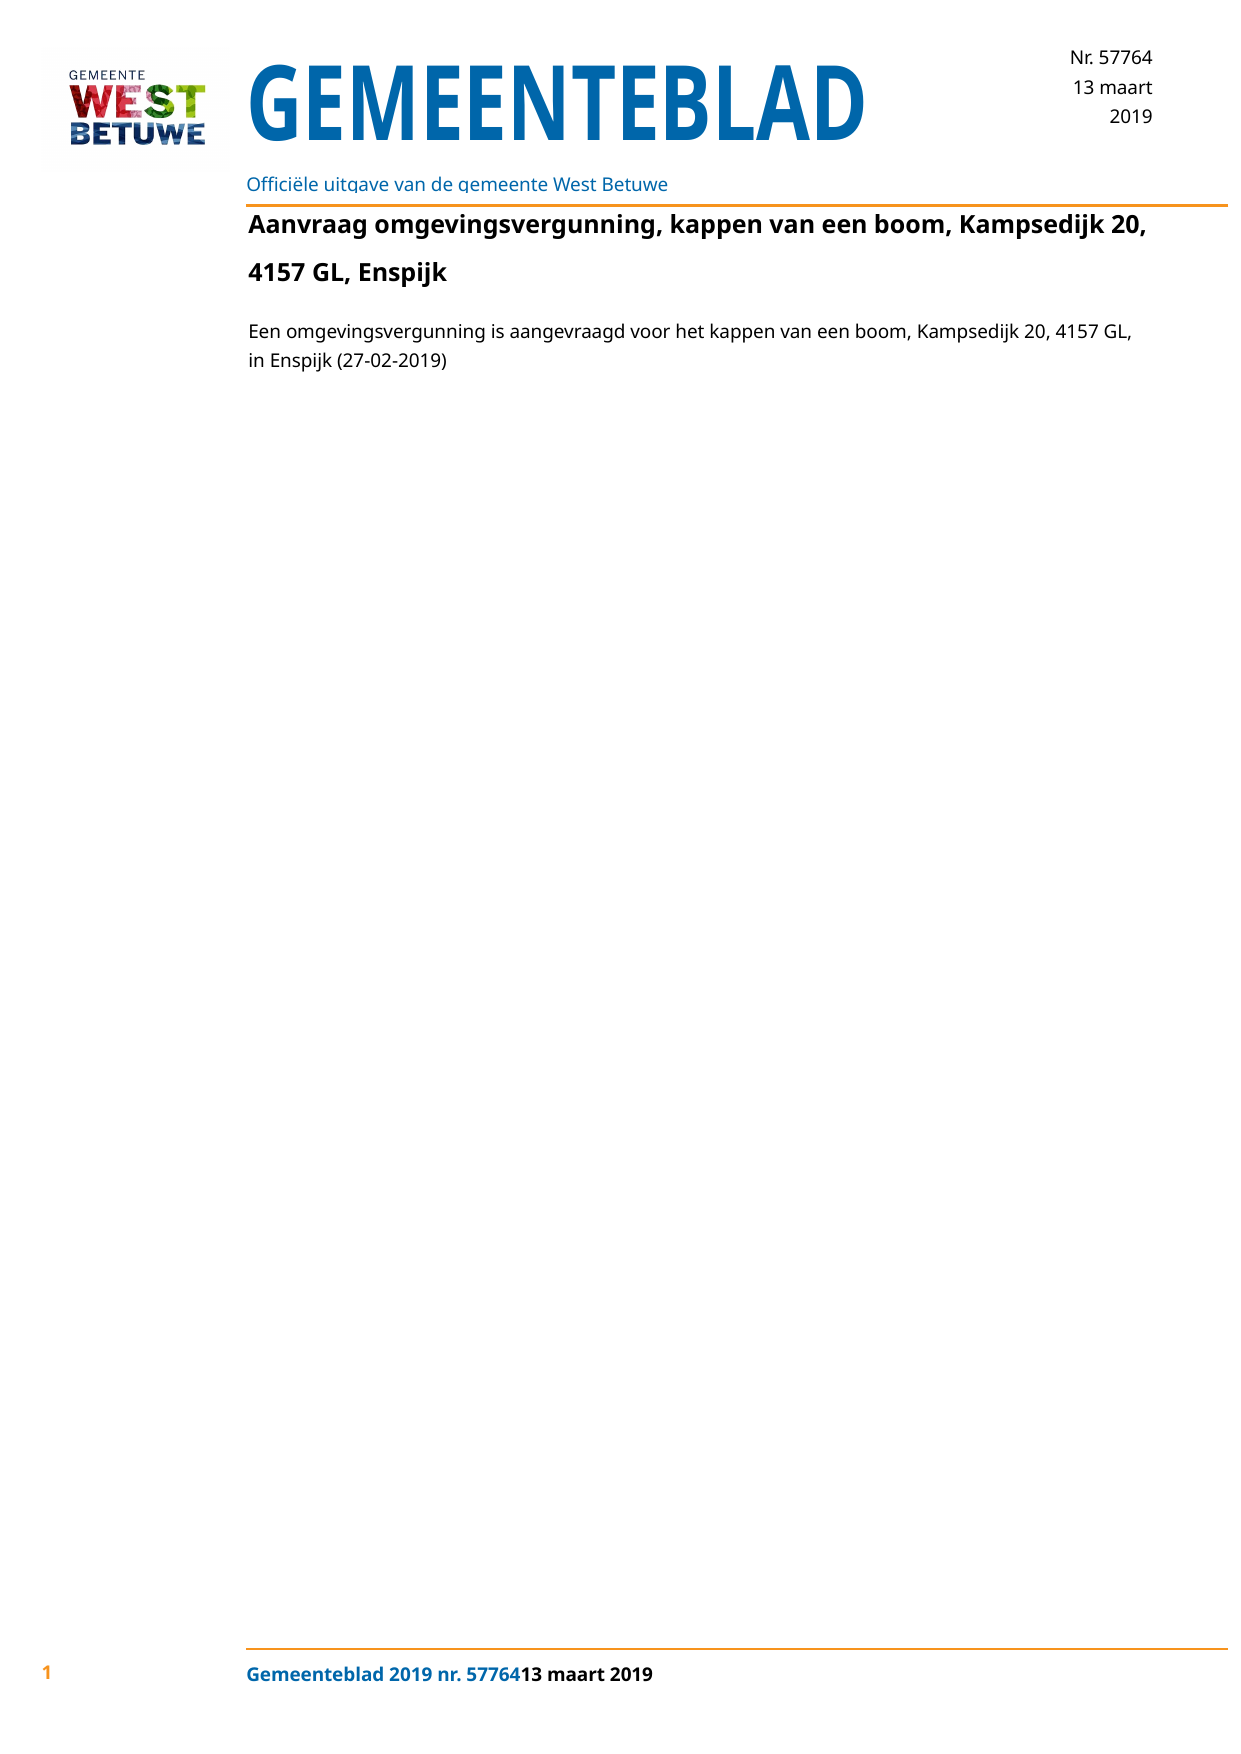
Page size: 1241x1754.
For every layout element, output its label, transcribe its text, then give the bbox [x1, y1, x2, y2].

text Een omgevingsvergunning is aangevraagd voor het kappen van een boom, Kampsedijk 20, 4157 GL, in Enspijk (27-02-2019) [248, 318, 1152, 373]
picture [41, 47, 231, 172]
text Aanvraag omgevingsvergunning, kappen van een boom, Kampsedijk 20, 4157 GL, Enspijk [248, 207, 1152, 288]
